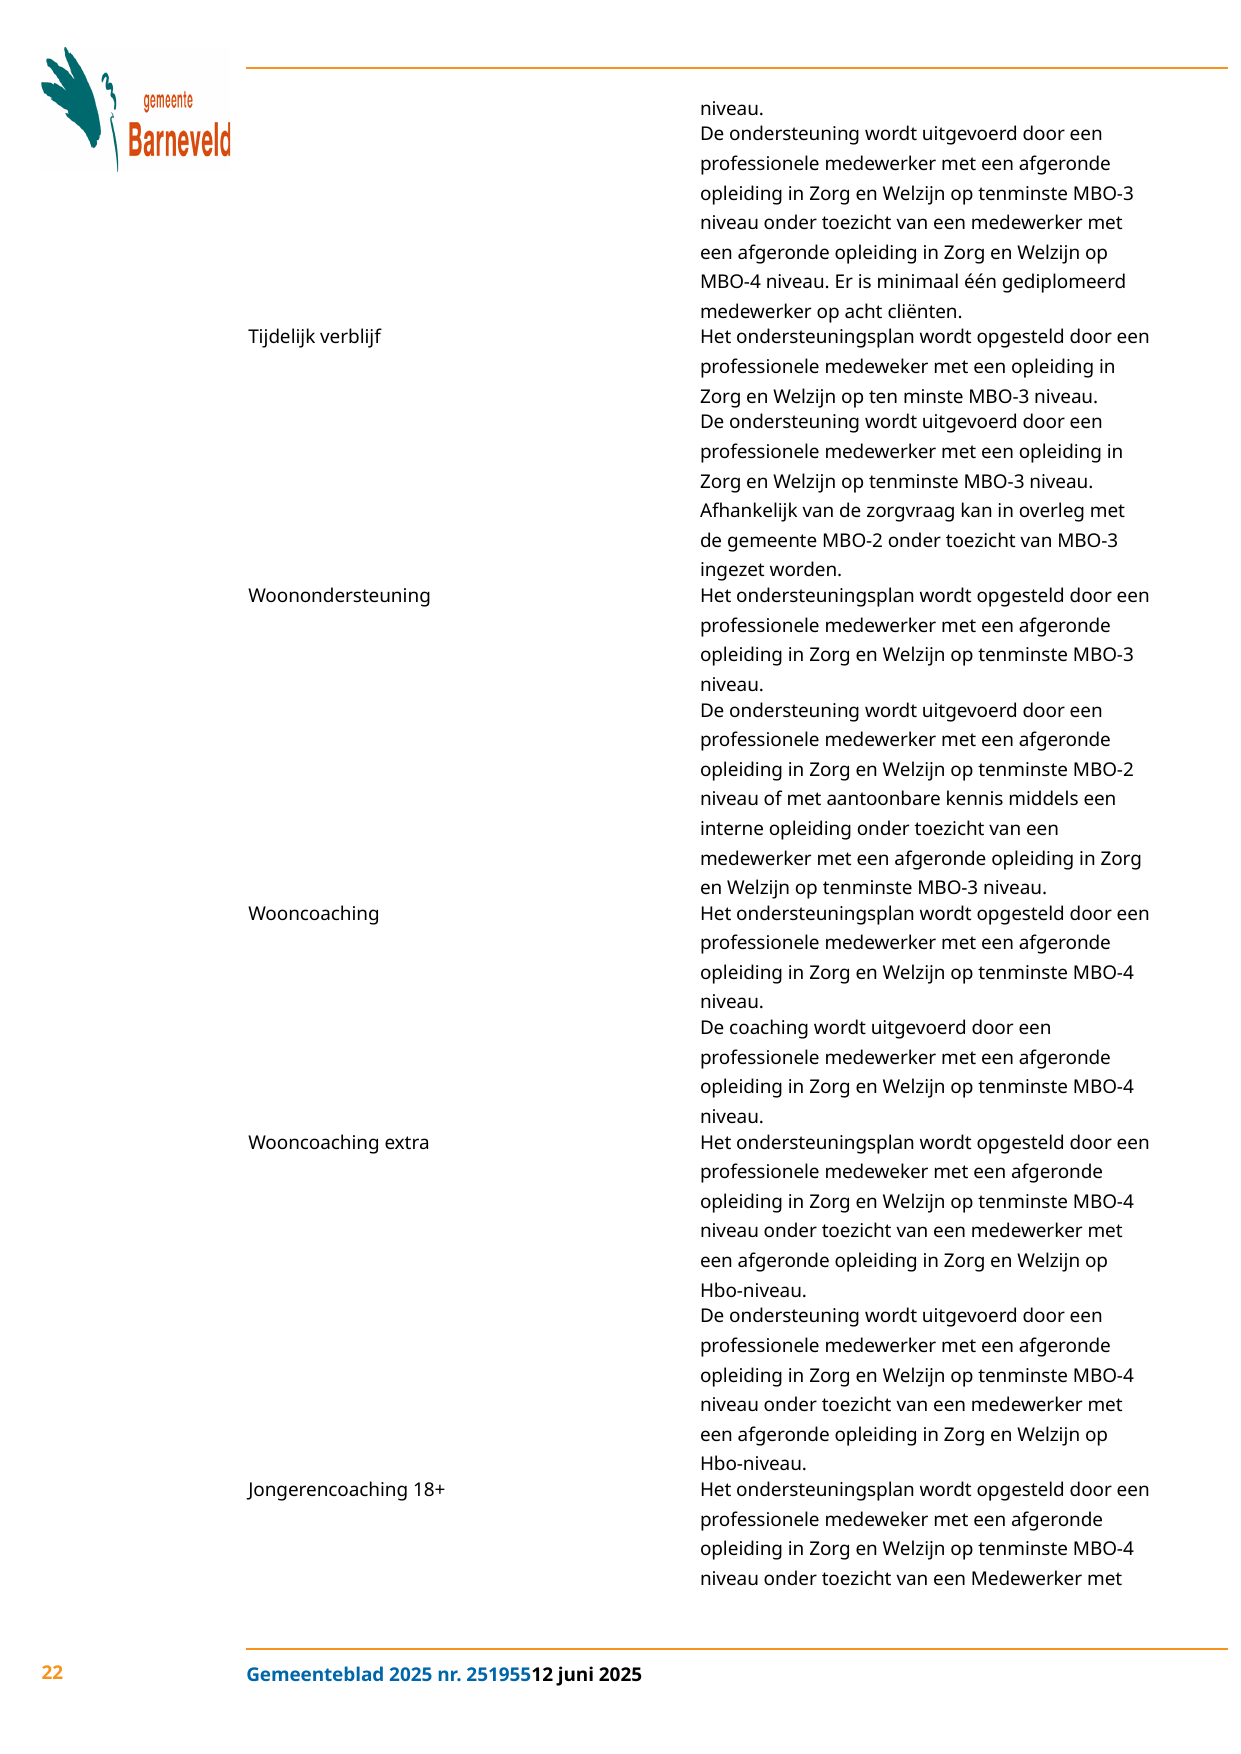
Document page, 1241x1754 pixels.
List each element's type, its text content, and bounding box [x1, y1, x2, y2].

table_cell Wooncoaching [248, 900, 700, 1014]
table_cell [248, 697, 700, 900]
table_cell De ondersteuning wordt uitgevoerd door een professionele medewerker met een afgeronde opleiding in Zorg en Welzijn op tenminste MBO-2 niveau of met aantoonbare kennis middels een interne opleiding onder toezicht van een medewerker met een afgeronde opleiding in Zorg en Welzijn op tenminste MBO-3 niveau. [700, 697, 1152, 900]
table_cell [248, 1015, 700, 1129]
table_cell Woonondersteuning [248, 582, 700, 697]
table_cell [248, 409, 700, 582]
table_cell Het ondersteuningsplan wordt opgesteld door een professionele medewerker met een afgeronde opleiding in Zorg en Welzijn op tenminste MBO-4 niveau. [700, 900, 1152, 1014]
table_cell Het ondersteuningsplan wordt opgesteld door een professionele medeweker met een afgeronde opleiding in Zorg en Welzijn op tenminste MBO-4 niveau onder toezicht van een Medewerker met [700, 1476, 1152, 1591]
table_cell De ondersteuning wordt uitgevoerd door een professionele medewerker met een afgeronde opleiding in Zorg en Welzijn op tenminste MBO-4 niveau onder toezicht van een medewerker met een afgeronde opleiding in Zorg en Welzijn op Hbo-niveau. [700, 1303, 1152, 1476]
table_cell [248, 1303, 700, 1476]
table_cell Het ondersteuningsplan wordt opgesteld door een professionele medeweker met een opleiding in Zorg en Welzijn op ten minste MBO-3 niveau. [700, 324, 1152, 409]
table_cell De ondersteuning wordt uitgevoerd door een professionele medewerker met een opleiding in Zorg en Welzijn op tenminste MBO-3 niveau. Afhankelijk van de zorgvraag kan in overleg met de gemeente MBO-2 onder toezicht van MBO-3 ingezet worden. [700, 409, 1152, 582]
table_cell De ondersteuning wordt uitgevoerd door een professionele medewerker met een afgeronde opleiding in Zorg en Welzijn op tenminste MBO-3 niveau onder toezicht van een medewerker met een afgeronde opleiding in Zorg en Welzijn op MBO-4 niveau. Er is minimaal één gediplomeerd medewerker op acht cliënten. [700, 121, 1152, 324]
table_cell De coaching wordt uitgevoerd door een professionele medewerker met een afgeronde opleiding in Zorg en Welzijn op tenminste MBO-4 niveau. [700, 1015, 1152, 1129]
table_cell niveau. [700, 95, 1152, 121]
table_cell Het ondersteuningsplan wordt opgesteld door een professionele medeweker met een afgeronde opleiding in Zorg en Welzijn op tenminste MBO-4 niveau onder toezicht van een medewerker met een afgeronde opleiding in Zorg en Welzijn op Hbo-niveau. [700, 1129, 1152, 1303]
table_cell [248, 121, 700, 324]
picture [41, 47, 231, 172]
table_cell Tijdelijk verblijf [248, 324, 700, 409]
table_cell Jongerencoaching 18+ [248, 1476, 700, 1591]
table_cell [248, 95, 700, 121]
table_cell Het ondersteuningsplan wordt opgesteld door een professionele medewerker met een afgeronde opleiding in Zorg en Welzijn op tenminste MBO-3 niveau. [700, 582, 1152, 697]
table_cell Wooncoaching extra [248, 1129, 700, 1303]
